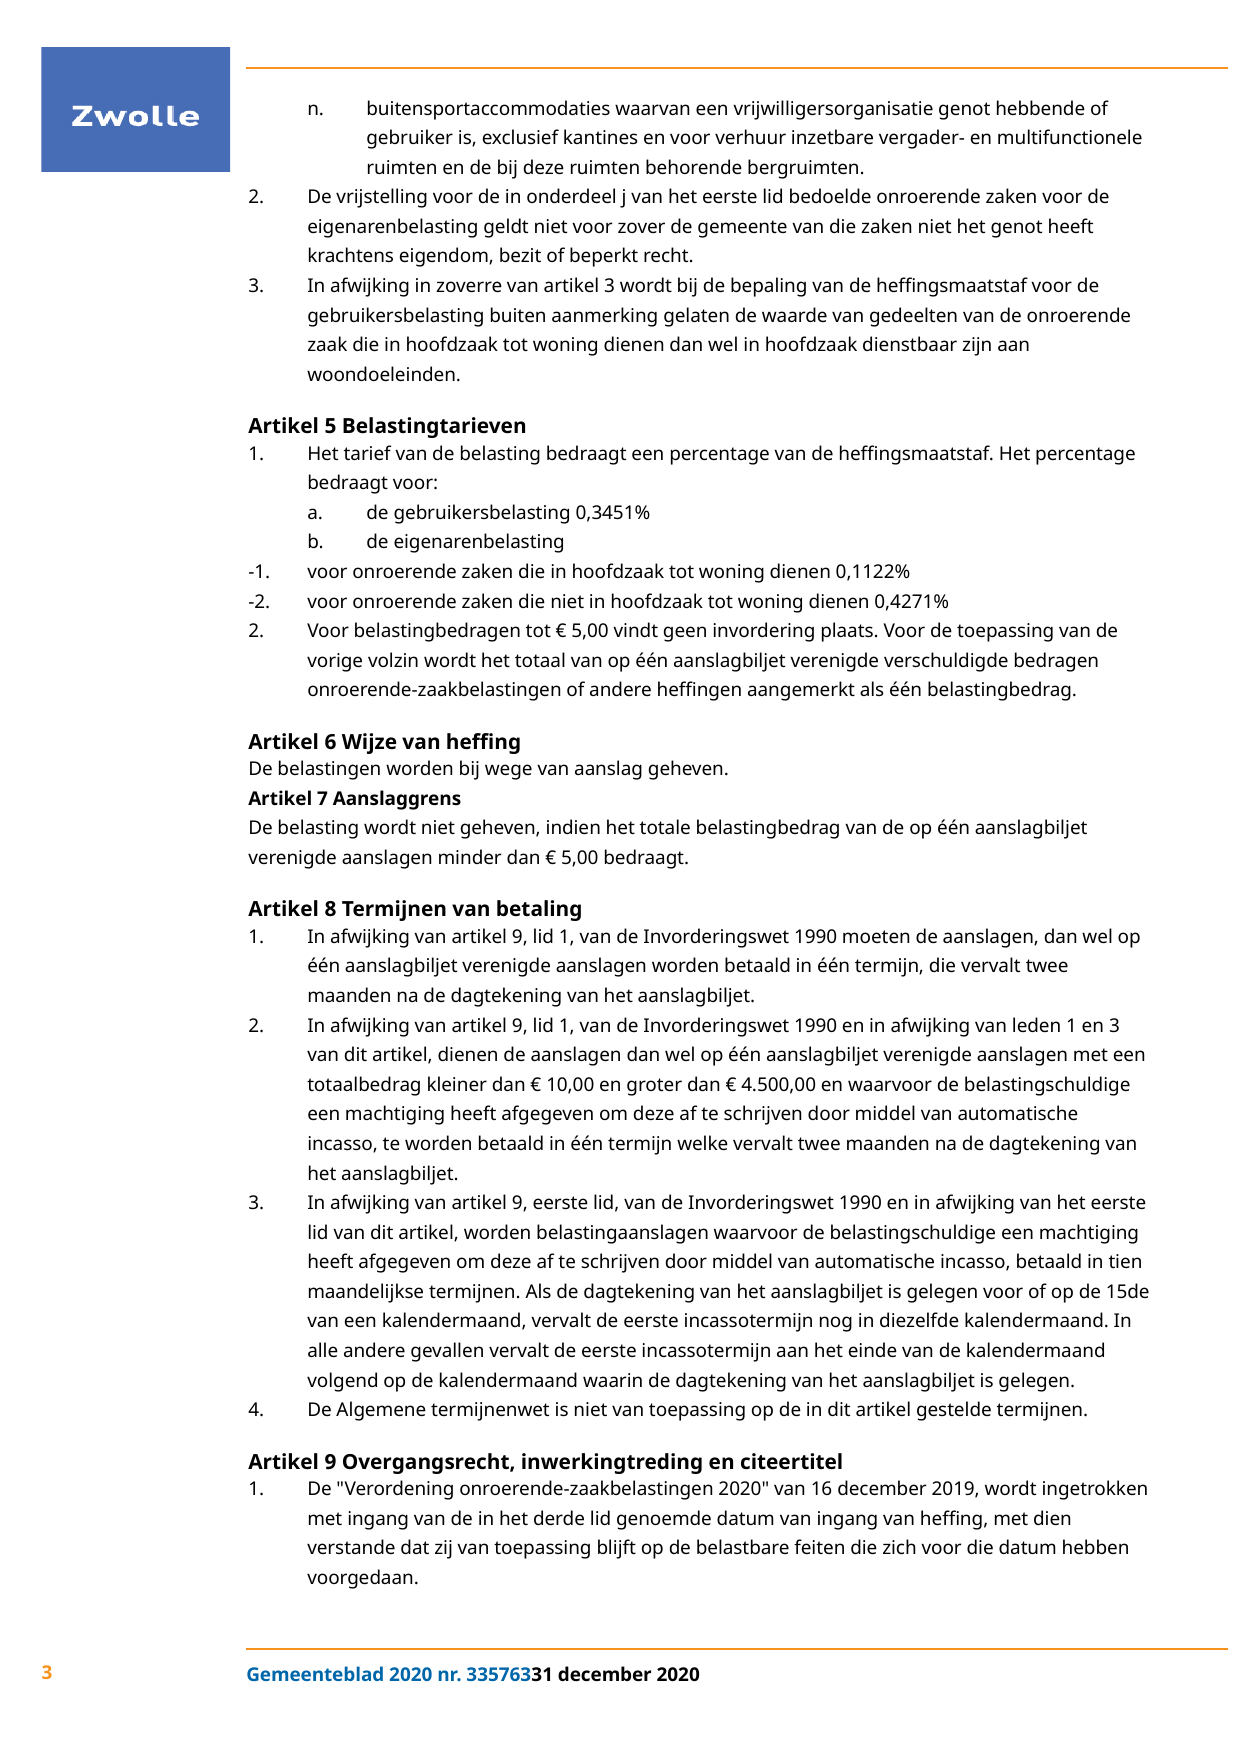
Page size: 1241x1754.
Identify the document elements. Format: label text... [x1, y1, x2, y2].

text De belasting wordt niet geheven, indien het totale belastingbedrag van de op één aanslagbiljet verenigde aanslagen minder dan € 5,00 bedraagt. [248, 814, 1152, 870]
list voor onroerende zaken die in hoofdzaak tot woning dienen 0,1122% [248, 558, 1152, 584]
text Artikel 5 Belastingtarieven [248, 411, 1152, 440]
list Het tarief van de belasting bedraagt een percentage van de heffingsmaatstaf. Het percentage bedraagt voor: [248, 440, 1152, 495]
text Artikel 7 Aanslaggrens [248, 785, 1152, 811]
text De belastingen worden bij wege van aanslag geheven. [248, 755, 1152, 781]
text Artikel 9 Overgangsrecht, inwerkingtreding en citeertitel [248, 1447, 1152, 1475]
list de eigenarenbelasting [307, 529, 1152, 554]
list In afwijking van artikel 9, lid 1, van de Invorderingswet 1990 en in afwijking van leden 1 en 3 van dit artikel, dienen de aanslagen dan wel op één aanslagbiljet verenigde aanslagen met een totaalbedrag kleiner dan € 10,00 en groter dan € 4.500,00 en waarvoor de belastingschuldige een machtiging heeft afgegeven om deze af te schrijven door middel van automatische incasso, te worden betaald in één termijn welke vervalt twee maanden na de dagtekening van het aanslagbiljet. [248, 1012, 1152, 1185]
list voor onroerende zaken die niet in hoofdzaak tot woning dienen 0,4271% [248, 588, 1152, 613]
list In afwijking van artikel 9, lid 1, van de Invorderingswet 1990 moeten de aanslagen, dan wel op één aanslagbiljet verenigde aanslagen worden betaald in één termijn, die vervalt twee maanden na de dagtekening van het aanslagbiljet. [248, 923, 1152, 1008]
list De "Verordening onroerende-zaakbelastingen 2020" van 16 december 2019, wordt ingetrokken met ingang van de in het derde lid genoemde datum van ingang van heffing, met dien verstande dat zij van toepassing blijft op de belastbare feiten die zich voor die datum hebben voorgedaan. [248, 1475, 1152, 1590]
text Artikel 6 Wijze van heffing [248, 727, 1152, 755]
picture [41, 47, 231, 172]
list De vrijstelling voor de in onderdeel j van het eerste lid bedoelde onroerende zaken voor de eigenarenbelasting geldt niet voor zover de gemeente van die zaken niet het genot heeft krachtens eigendom, bezit of beperkt recht. [248, 183, 1152, 268]
text Artikel 8 Termijnen van betaling [248, 894, 1152, 923]
list buitensportaccommodaties waarvan een vrijwilligersorganisatie genot hebbende of gebruiker is, exclusief kantines en voor verhuur inzetbare vergader- en multifunctionele ruimten en de bij deze ruimten behorende bergruimten. [307, 95, 1152, 180]
list In afwijking in zoverre van artikel 3 wordt bij de bepaling van de heffingsmaatstaf voor de gebruikersbelasting buiten aanmerking gelaten de waarde van gedeelten van de onroerende zaak die in hoofdzaak tot woning dienen dan wel in hoofdzaak dienstbaar zijn aan woondoeleinden. [248, 272, 1152, 387]
list de gebruikersbelasting 0,3451% [307, 499, 1152, 525]
list In afwijking van artikel 9, eerste lid, van de Invorderingswet 1990 en in afwijking van het eerste lid van dit artikel, worden belastingaanslagen waarvoor de belastingschuldige een machtiging heeft afgegeven om deze af te schrijven door middel van automatische incasso, betaald in tien maandelijkse termijnen. Als de dagtekening van het aanslagbiljet is gelegen voor of op de 15de van een kalendermaand, vervalt de eerste incassotermijn nog in diezelfde kalendermaand. In alle andere gevallen vervalt de eerste incassotermijn aan het einde van de kalendermaand volgend op de kalendermaand waarin de dagtekening van het aanslagbiljet is gelegen. [248, 1189, 1152, 1392]
list Voor belastingbedragen tot € 5,00 vindt geen invordering plaats. Voor de toepassing van de vorige volzin wordt het totaal van op één aanslagbiljet verenigde verschuldigde bedragen onroerende-zaakbelastingen of andere heffingen aangemerkt als één belastingbedrag. [248, 617, 1152, 702]
list De Algemene termijnenwet is niet van toepassing op de in dit artikel gestelde termijnen. [248, 1396, 1152, 1422]
